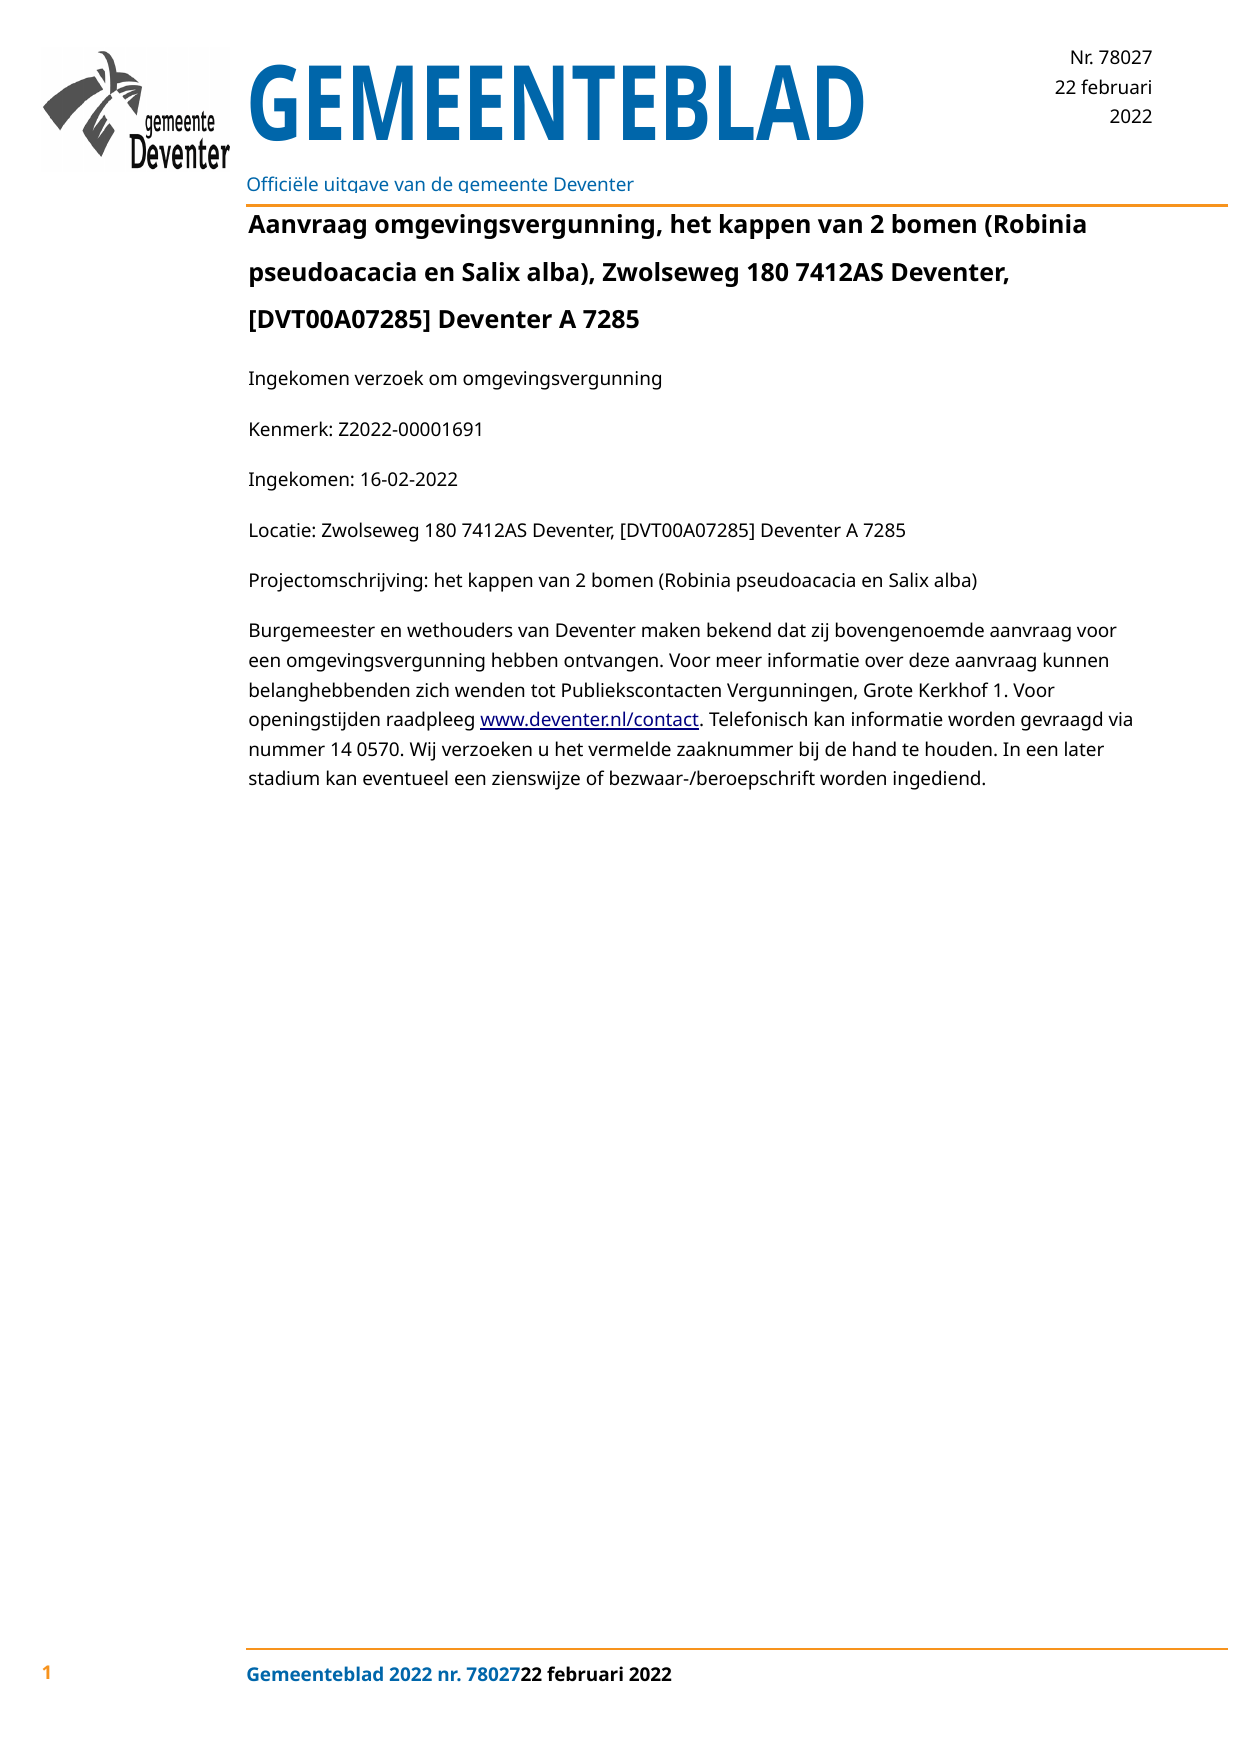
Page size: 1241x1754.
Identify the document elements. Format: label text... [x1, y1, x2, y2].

text Aanvraag omgevingsvergunning, het kappen van 2 bomen (Robinia pseudoacacia en Salix alba), Zwolseweg 180 7412AS Deventer, [DVT00A07285] Deventer A 7285 [248, 207, 1152, 336]
text Locatie: Zwolseweg 180 7412AS Deventer, [DVT00A07285] Deventer A 7285 [248, 517, 1152, 542]
picture [41, 47, 231, 172]
text Burgemeester en wethouders van Deventer maken bekend dat zij bovengenoemde aanvraag voor een omgevingsvergunning hebben ontvangen. Voor meer informatie over deze aanvraag kunnen belanghebbenden zich wenden tot Publiekscontacten Vergunningen, Grote Kerkhof 1. Voor openingstijden raadpleeg www.deventer.nl/contact. Telefonisch kan informatie worden gevraagd via nummer 14 0570. Wij verzoeken u het vermelde zaaknummer bij de hand te houden. In een later stadium kan eventueel een zienswijze of bezwaar-/beroepschrift worden ingediend. [248, 618, 1152, 791]
text Ingekomen: 16-02-2022 [248, 466, 1152, 492]
text Ingekomen verzoek om omgevingsvergunning [248, 366, 1152, 391]
text Projectomschrijving: het kappen van 2 bomen (Robinia pseudoacacia en Salix alba) [248, 567, 1152, 593]
text Kenmerk: Z2022-00001691 [248, 416, 1152, 442]
